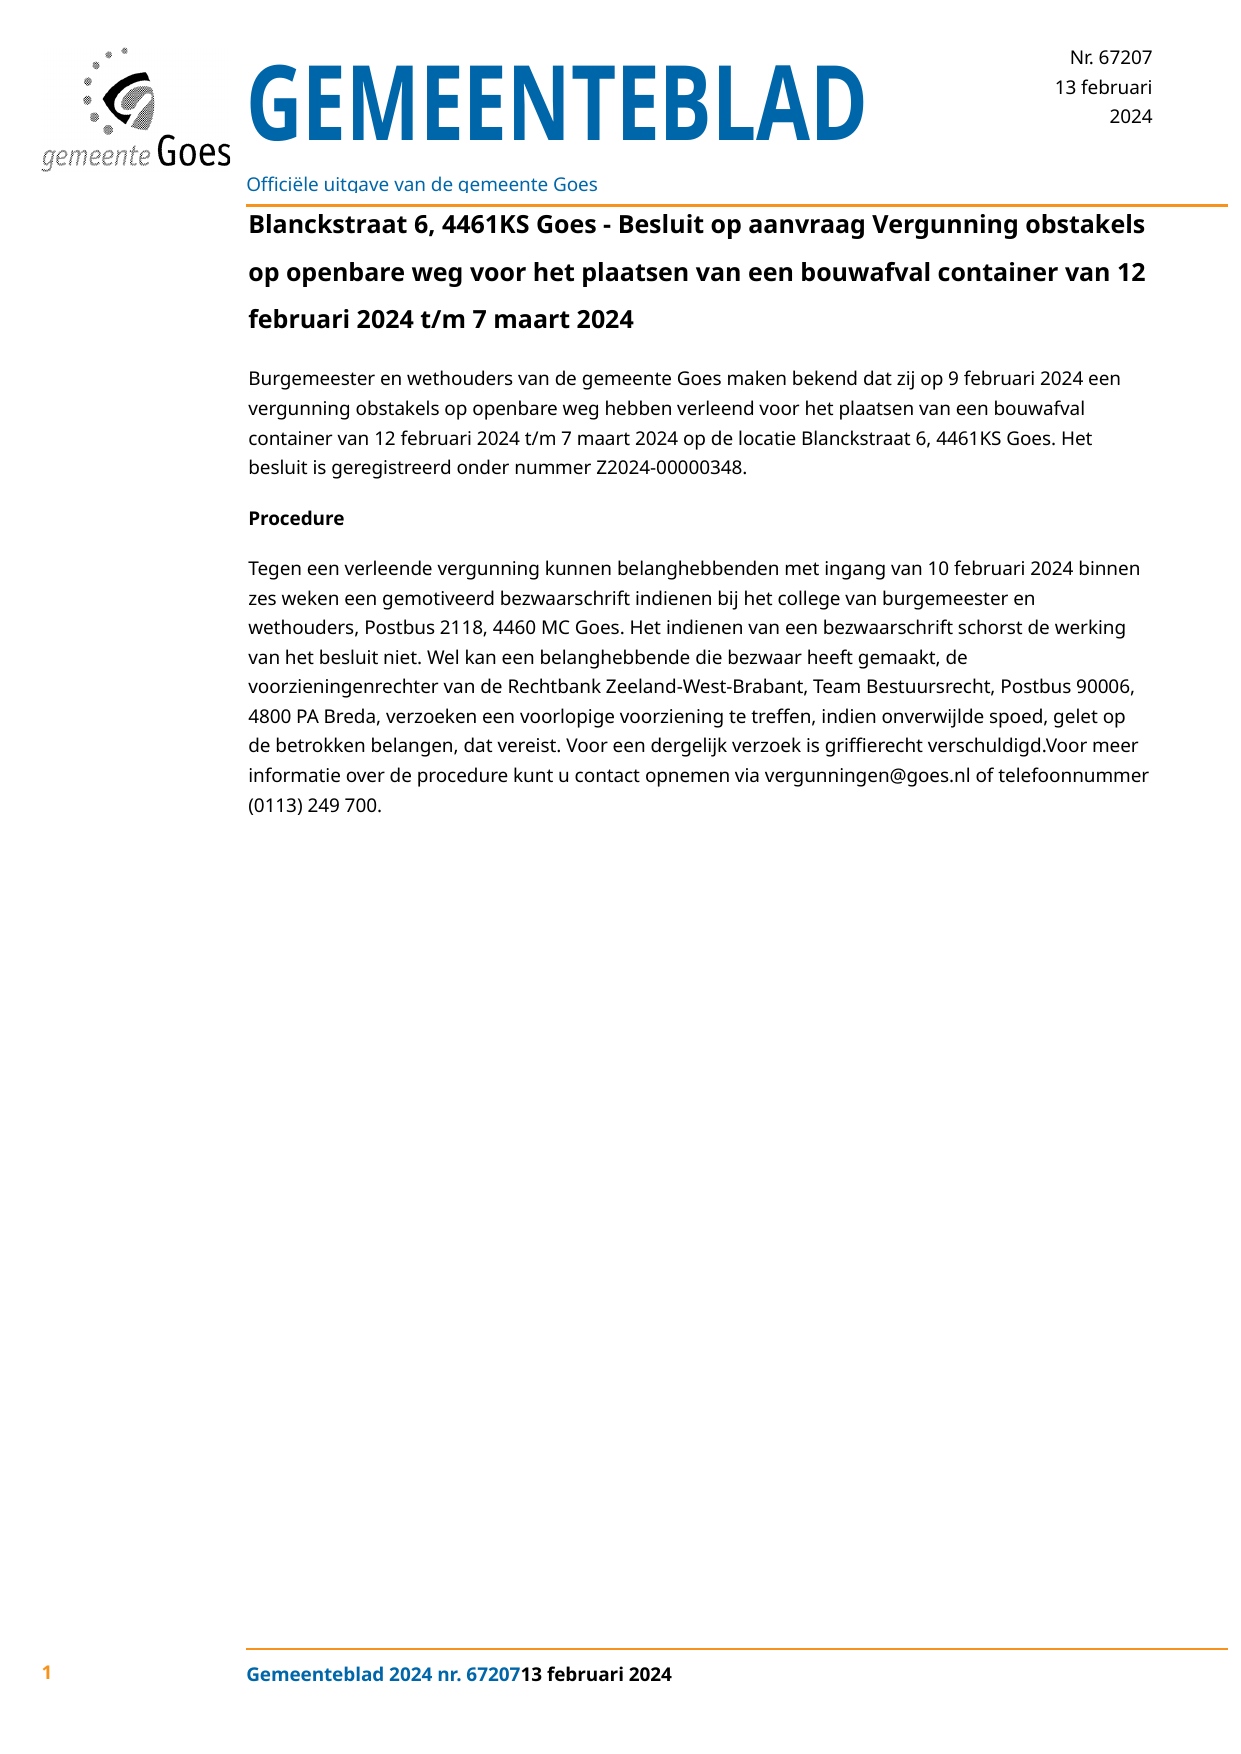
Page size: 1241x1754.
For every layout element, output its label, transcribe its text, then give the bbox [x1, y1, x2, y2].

text Blanckstraat 6, 4461KS Goes - Besluit op aanvraag Vergunning obstakels op openbare weg voor het plaatsen van een bouwafval container van 12 februari 2024 t/m 7 maart 2024 [248, 207, 1152, 336]
picture [41, 47, 231, 172]
text Tegen een verleende vergunning kunnen belanghebbenden met ingang van 10 februari 2024 binnen zes weken een gemotiveerd bezwaarschrift indienen bij het college van burgemeester en wethouders, Postbus 2118, 4460 MC Goes. Het indienen van een bezwaarschrift schorst de werking van het besluit niet. Wel kan een belanghebbende die bezwaar heeft gemaakt, de voorzieningenrechter van de Rechtbank Zeeland-West-Brabant, Team Bestuursrecht, Postbus 90006, 4800 PA Breda, verzoeken een voorlopige voorziening te treffen, indien onverwijlde spoed, gelet op de betrokken belangen, dat vereist. Voor een dergelijk verzoek is griffierecht verschuldigd.Voor meer informatie over de procedure kunt u contact opnemen via vergunningen@goes.nl of telefoonnummer (0113) 249 700. [248, 555, 1152, 817]
text Burgemeester en wethouders van de gemeente Goes maken bekend dat zij op 9 februari 2024 een vergunning obstakels op openbare weg hebben verleend voor het plaatsen van een bouwafval container van 12 februari 2024 t/m 7 maart 2024 op de locatie Blanckstraat 6, 4461KS Goes. Het besluit is geregistreerd onder nummer Z2024-00000348. [248, 366, 1152, 480]
text Procedure [248, 505, 1152, 530]
